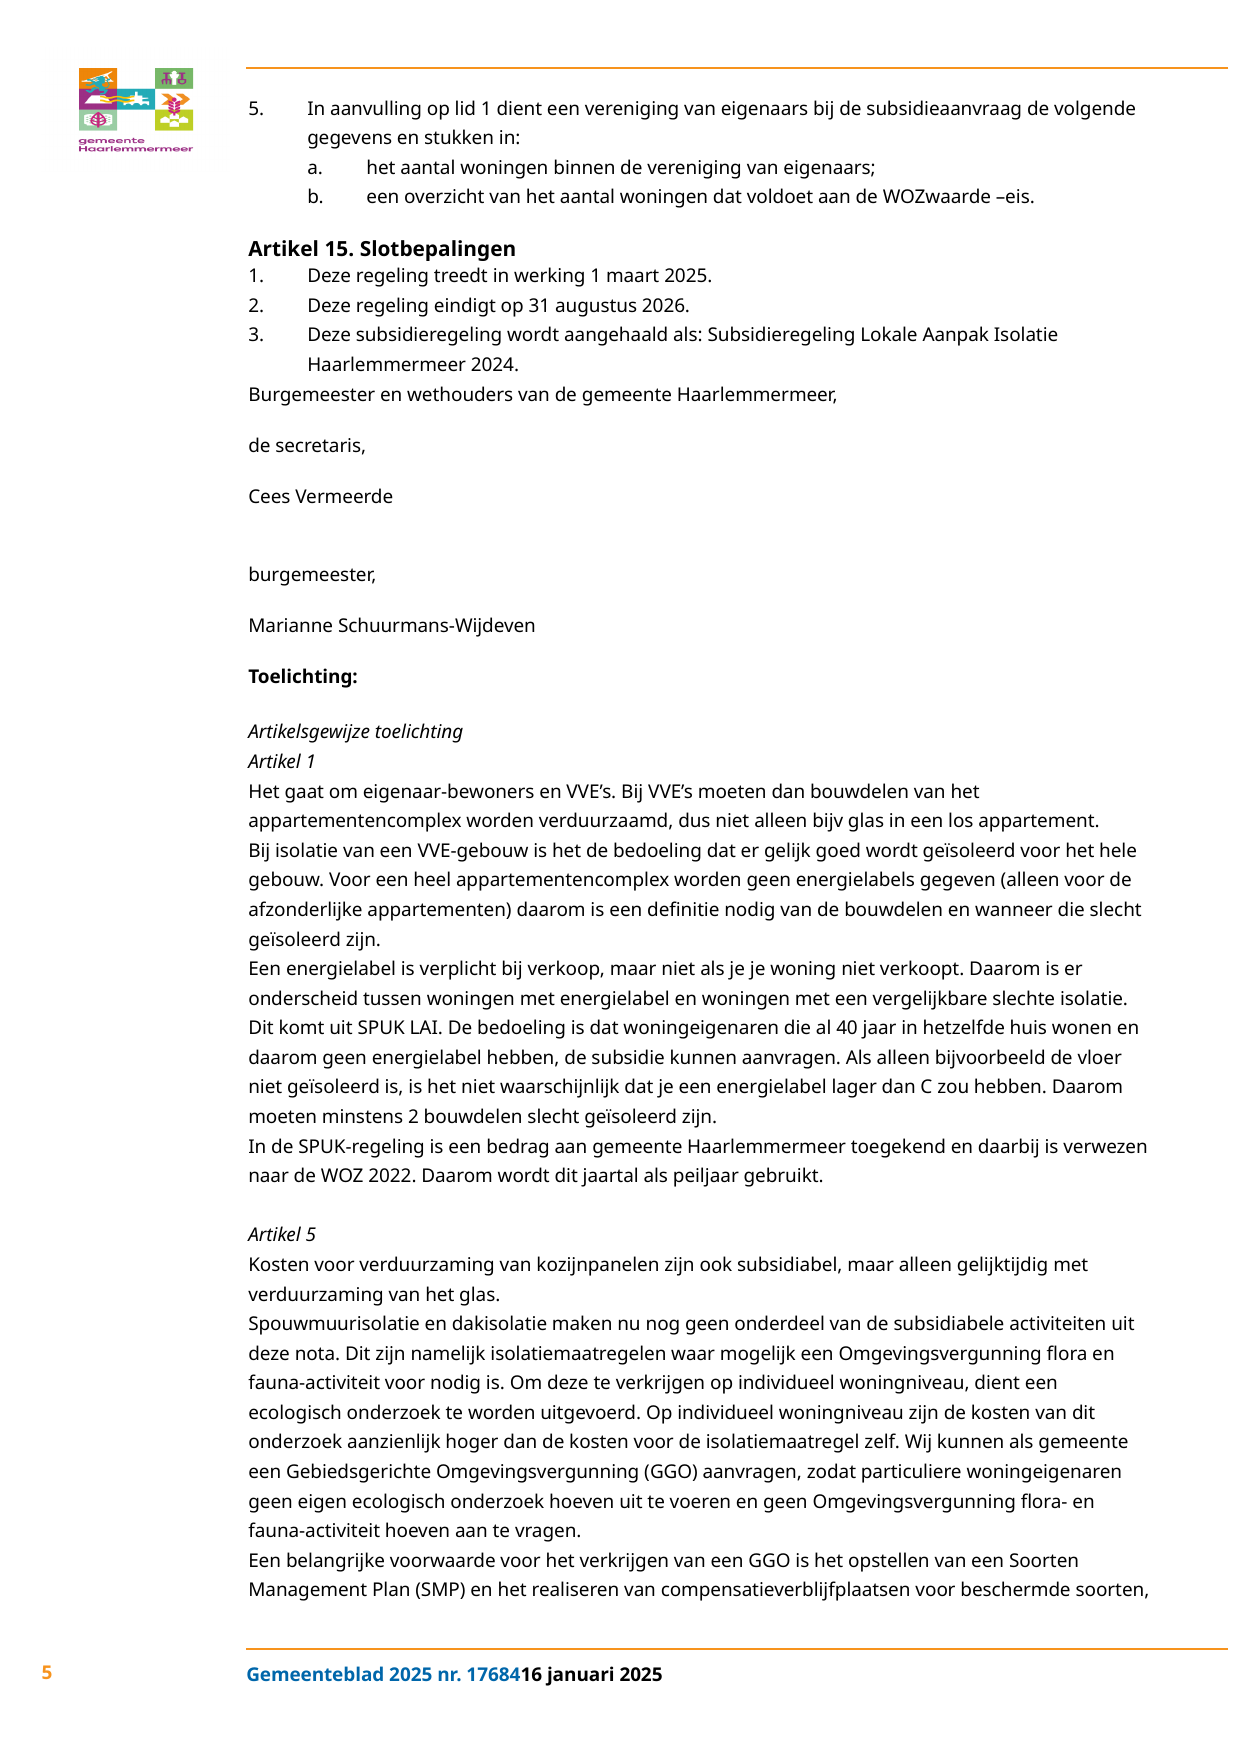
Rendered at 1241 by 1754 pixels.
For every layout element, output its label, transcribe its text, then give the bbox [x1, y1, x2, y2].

list Deze subsidieregeling wordt aangehaald als: Subsidieregeling Lokale Aanpak Isolatie Haarlemmermeer 2024. [248, 322, 1152, 377]
text Marianne Schuurmans-Wijdeven [248, 612, 1152, 638]
text de secretaris, [248, 432, 1152, 458]
text Cees Vermeerde [248, 484, 1152, 509]
list het aantal woningen binnen de vereniging van eigenaars; [307, 154, 1152, 180]
text Artikel 1 [248, 748, 1152, 774]
list Deze regeling eindigt op 31 augustus 2026. [248, 292, 1152, 318]
text Spouwmuurisolatie en dakisolatie maken nu nog geen onderdeel van de subsidiabele activiteiten uit deze nota. Dit zijn namelijk isolatiemaatregelen waar mogelijk een Omgevingsvergunning flora en fauna-activiteit voor nodig is. Om deze te verkrijgen op individueel woningniveau, dient een ecologisch onderzoek te worden uitgevoerd. Op individueel woningniveau zijn de kosten van dit onderzoek aanzienlijk hoger dan de kosten voor de isolatiemaatregel zelf. Wij kunnen als gemeente een Gebiedsgerichte Omgevingsvergunning (GGO) aanvragen, zodat particuliere woningeigenaren geen eigen ecologisch onderzoek hoeven uit te voeren en geen Omgevingsvergunning flora- en fauna-activiteit hoeven aan te vragen. [248, 1310, 1152, 1543]
list Deze regeling treedt in werking 1 maart 2025. [248, 262, 1152, 288]
text Kosten voor verduurzaming van kozijnpanelen zijn ook subsidiabel, maar alleen gelijktijdig met verduurzaming van het glas. [248, 1251, 1152, 1306]
text Een belangrijke voorwaarde voor het verkrijgen van een GGO is het opstellen van een Soorten Management Plan (SMP) en het realiseren van compensatieverblijfplaatsen voor beschermde soorten, [248, 1547, 1152, 1602]
picture [41, 47, 231, 172]
text Toelichting: [248, 664, 1152, 689]
text Burgemeester en wethouders van de gemeente Haarlemmermeer, [248, 381, 1152, 406]
text Bij isolatie van een VVE-gebouw is het de bedoeling dat er gelijk goed wordt geïsoleerd voor het hele gebouw. Voor een heel appartementencomplex worden geen energielabels gegeven (alleen voor de afzonderlijke appartementen) daarom is een definitie nodig van de bouwdelen en wanneer die slecht geïsoleerd zijn. [248, 837, 1152, 951]
list een overzicht van het aantal woningen dat voldoet aan de WOZwaarde –eis. [307, 183, 1152, 209]
text Artikel 5 [248, 1222, 1152, 1247]
text Het gaat om eigenaar-bewoners en VVE’s. Bij VVE’s moeten dan bouwdelen van het appartementencomplex worden verduurzaamd, dus niet alleen bijv glas in een los appartement. [248, 778, 1152, 833]
text Artikelsgewijze toelichting [248, 719, 1152, 744]
text Een energielabel is verplicht bij verkoop, maar niet als je je woning niet verkoopt. Daarom is er onderscheid tussen woningen met energielabel en woningen met een vergelijkbare slechte isolatie. Dit komt uit SPUK LAI. De bedoeling is dat woningeigenaren die al 40 jaar in hetzelfde huis wonen en daarom geen energielabel hebben, de subsidie kunnen aanvragen. Als alleen bijvoorbeeld de vloer niet geïsoleerd is, is het niet waarschijnlijk dat je een energielabel lager dan C zou hebben. Daarom moeten minstens 2 bouwdelen slecht geïsoleerd zijn. [248, 955, 1152, 1129]
text burgemeester, [248, 561, 1152, 587]
text In de SPUK-regeling is een bedrag aan gemeente Haarlemmermeer toegekend en daarbij is verwezen naar de WOZ 2022. Daarom wordt dit jaartal als peiljaar gebruikt. [248, 1133, 1152, 1188]
list In aanvulling op lid 1 dient een vereniging van eigenaars bij de subsidieaanvraag de volgende gegevens en stukken in: [248, 95, 1152, 150]
text Artikel 15. Slotbepalingen [248, 234, 1152, 262]
